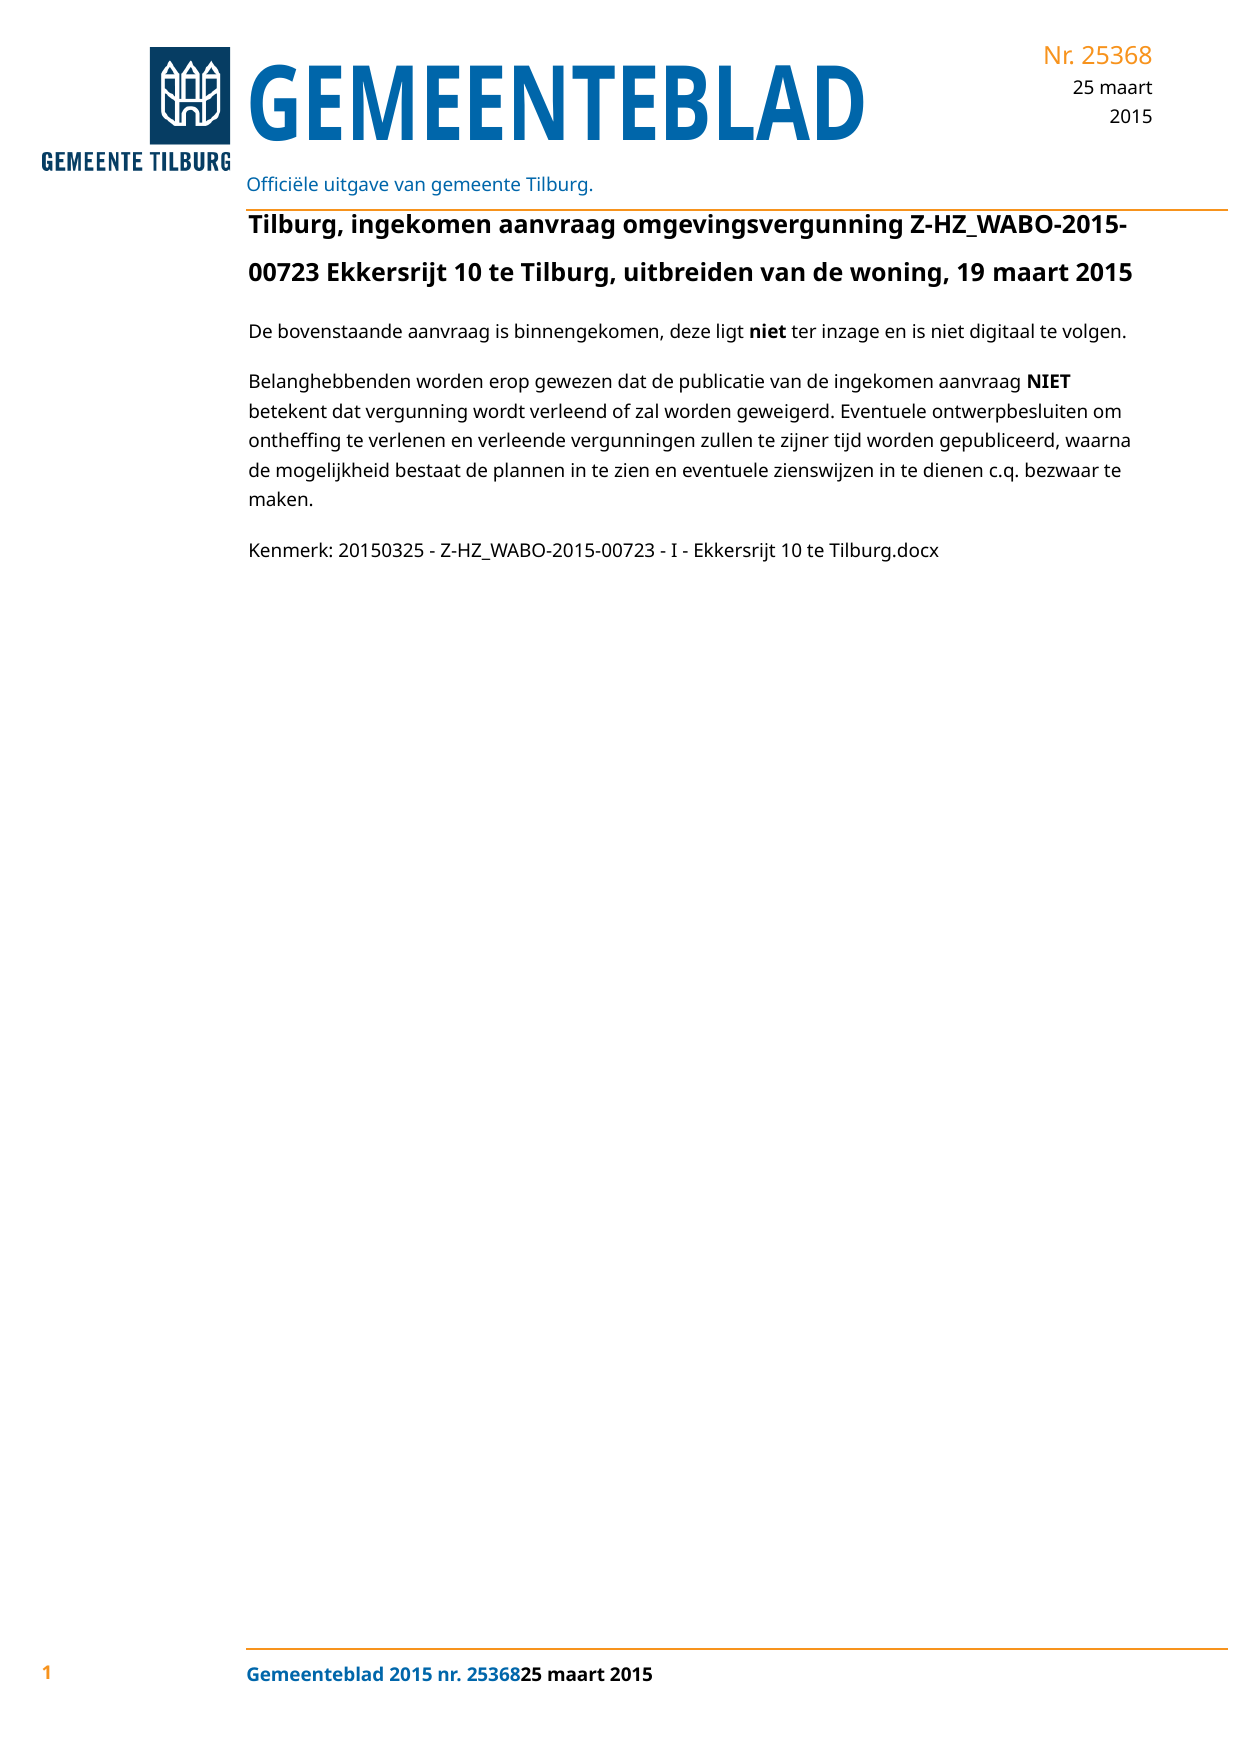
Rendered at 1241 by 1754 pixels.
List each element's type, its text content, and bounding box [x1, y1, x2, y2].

text Kenmerk: 20150325 - Z-HZ_WABO-2015-00723 - I - Ekkersrijt 10 te Tilburg.docx [248, 537, 1152, 563]
text De bovenstaande aanvraag is binnengekomen, deze ligt niet ter inzage en is niet digitaal te volgen. [248, 318, 1152, 344]
picture [41, 47, 231, 172]
text Belanghebbenden worden erop gewezen dat de publicatie van de ingekomen aanvraag NIET betekent dat vergunning wordt verleend of zal worden geweigerd. Eventuele ontwerpbesluiten om ontheffing te verlenen en verleende vergunningen zullen te zijner tijd worden gepubliceerd, waarna de mogelijkheid bestaat de plannen in te zien en eventuele zienswijzen in te dienen c.q. bezwaar te maken. [248, 368, 1152, 512]
text Tilburg, ingekomen aanvraag omgevingsvergunning Z-HZ_WABO-2015-00723 Ekkersrijt 10 te Tilburg, uitbreiden van de woning, 19 maart 2015 [248, 211, 1152, 288]
